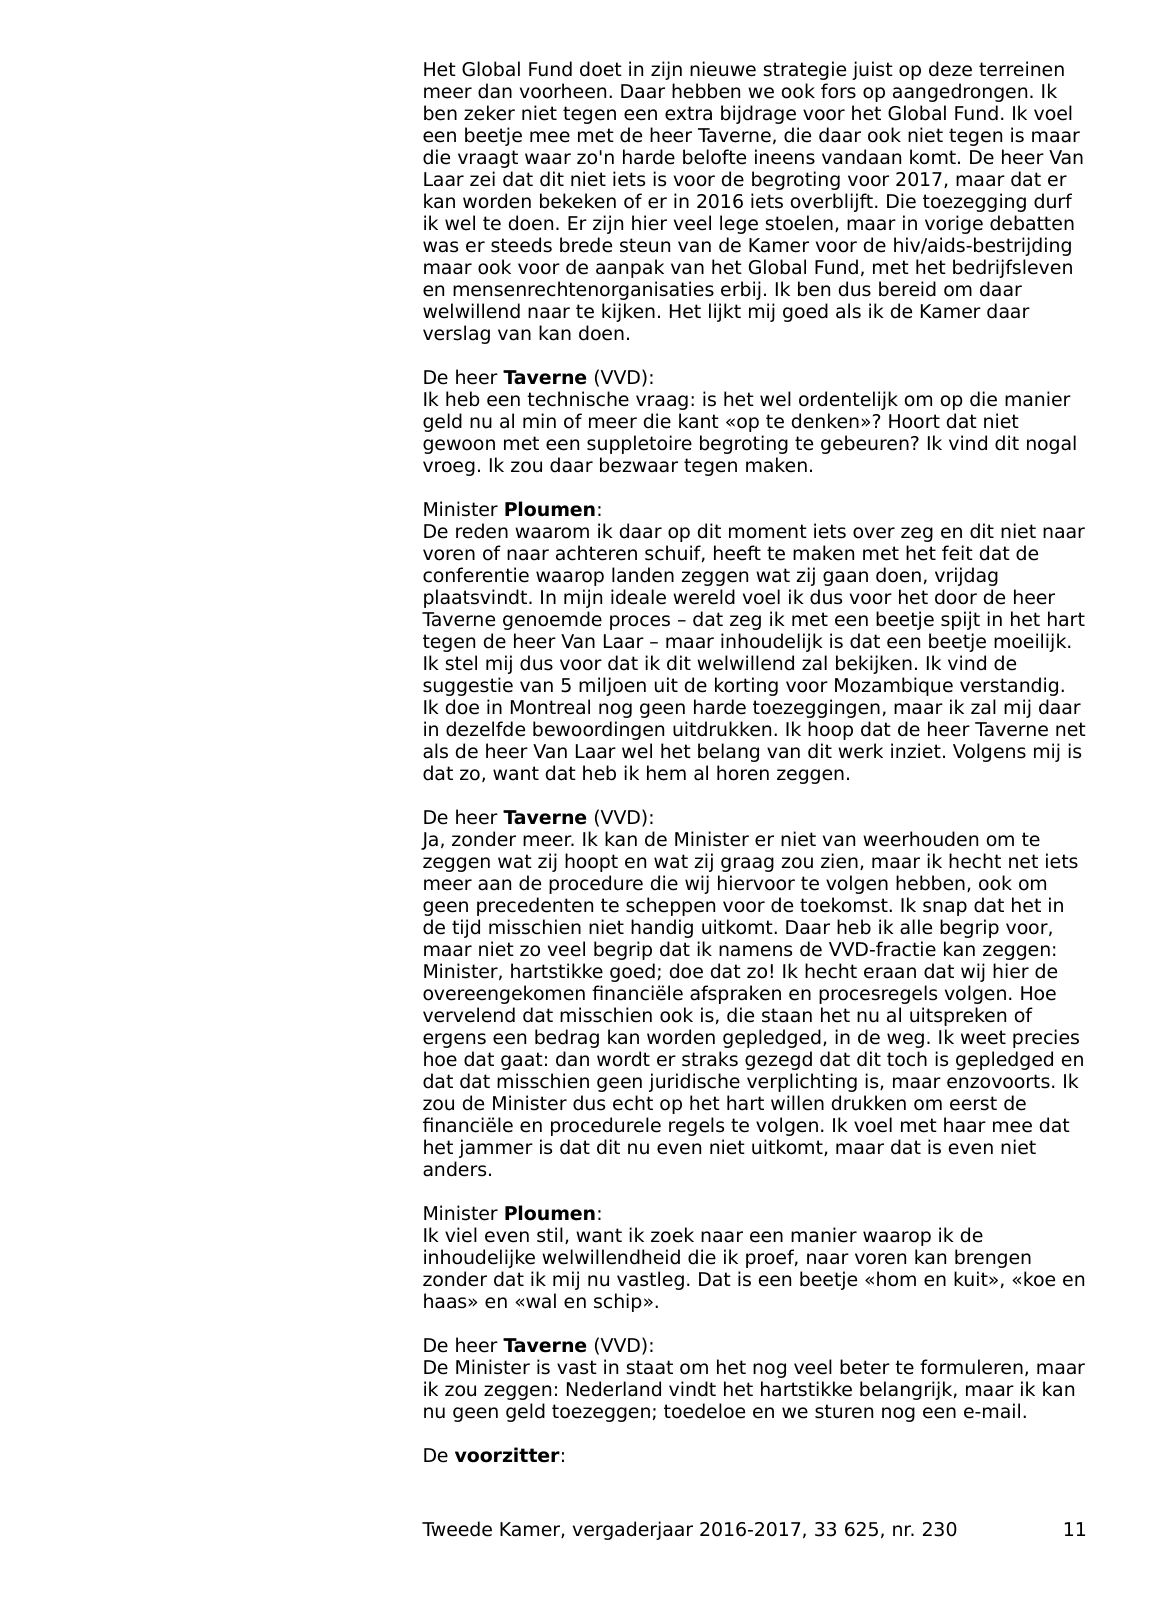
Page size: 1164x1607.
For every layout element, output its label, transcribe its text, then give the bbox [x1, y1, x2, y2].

text Minister Ploumen: [422, 1203, 1087, 1225]
text De voorzitter: [422, 1445, 1087, 1467]
text De heer Taverne (VVD): [422, 1335, 1087, 1357]
text Ik heb een technische vraag: is het wel ordentelijk om op die manier geld nu al min of meer die kant «op te denken»? Hoort dat niet gewoon met een suppletoire begroting te gebeuren? Ik vind dit nogal vroeg. Ik zou daar bezwaar tegen maken. [422, 389, 1087, 477]
text Minister Ploumen: [422, 499, 1087, 521]
text Ik viel even stil, want ik zoek naar een manier waarop ik de inhoudelijke welwillendheid die ik proef, naar voren kan brengen zonder dat ik mij nu vastleg. Dat is een beetje «hom en kuit», «koe en haas» en «wal en schip». [422, 1225, 1087, 1313]
text De heer Taverne (VVD): [422, 807, 1087, 829]
text De reden waarom ik daar op dit moment iets over zeg en dit niet naar voren of naar achteren schuif, heeft te maken met het feit dat de conferentie waarop landen zeggen wat zij gaan doen, vrijdag plaatsvindt. In mijn ideale wereld voel ik dus voor het door de heer Taverne genoemde proces – dat zeg ik met een beetje spijt in het hart tegen de heer Van Laar – maar inhoudelijk is dat een beetje moeilijk. Ik stel mij dus voor dat ik dit welwillend zal bekijken. Ik vind de suggestie van 5 miljoen uit de korting voor Mozambique verstandig. Ik doe in Montreal nog geen harde toezeggingen, maar ik zal mij daar in dezelfde bewoordingen uitdrukken. Ik hoop dat de heer Taverne net als de heer Van Laar wel het belang van dit werk inziet. Volgens mij is dat zo, want dat heb ik hem al horen zeggen. [422, 521, 1087, 785]
text De heer Taverne (VVD): [422, 367, 1087, 389]
text Het Global Fund doet in zijn nieuwe strategie juist op deze terreinen meer dan voorheen. Daar hebben we ook fors op aangedrongen. Ik ben zeker niet tegen een extra bijdrage voor het Global Fund. Ik voel een beetje mee met de heer Taverne, die daar ook niet tegen is maar die vraagt waar zo'n harde belofte ineens vandaan komt. De heer Van Laar zei dat dit niet iets is voor de begroting voor 2017, maar dat er kan worden bekeken of er in 2016 iets overblijft. Die toezegging durf ik wel te doen. Er zijn hier veel lege stoelen, maar in vorige debatten was er steeds brede steun van de Kamer voor de hiv/aids-bestrijding maar ook voor de aanpak van het Global Fund, met het bedrijfsleven en mensenrechtenorganisaties erbij. Ik ben dus bereid om daar welwillend naar te kijken. Het lijkt mij goed als ik de Kamer daar verslag van kan doen. [422, 59, 1087, 345]
text De Minister is vast in staat om het nog veel beter te formuleren, maar ik zou zeggen: Nederland vindt het hartstikke belangrijk, maar ik kan nu geen geld toezeggen; toedeloe en we sturen nog een e-mail. [422, 1357, 1087, 1423]
text Ja, zonder meer. Ik kan de Minister er niet van weerhouden om te zeggen wat zij hoopt en wat zij graag zou zien, maar ik hecht net iets meer aan de procedure die wij hiervoor te volgen hebben, ook om geen precedenten te scheppen voor de toekomst. Ik snap dat het in de tijd misschien niet handig uitkomt. Daar heb ik alle begrip voor, maar niet zo veel begrip dat ik namens de VVD-fractie kan zeggen: Minister, hartstikke goed; doe dat zo! Ik hecht eraan dat wij hier de overeengekomen financiële afspraken en procesregels volgen. Hoe vervelend dat misschien ook is, die staan het nu al uitspreken of ergens een bedrag kan worden gepledged, in de weg. Ik weet precies hoe dat gaat: dan wordt er straks gezegd dat dit toch is gepledged en dat dat misschien geen juridische verplichting is, maar enzovoorts. Ik zou de Minister dus echt op het hart willen drukken om eerst de financiële en procedurele regels te volgen. Ik voel met haar mee dat het jammer is dat dit nu even niet uitkomt, maar dat is even niet anders. [422, 829, 1087, 1181]
